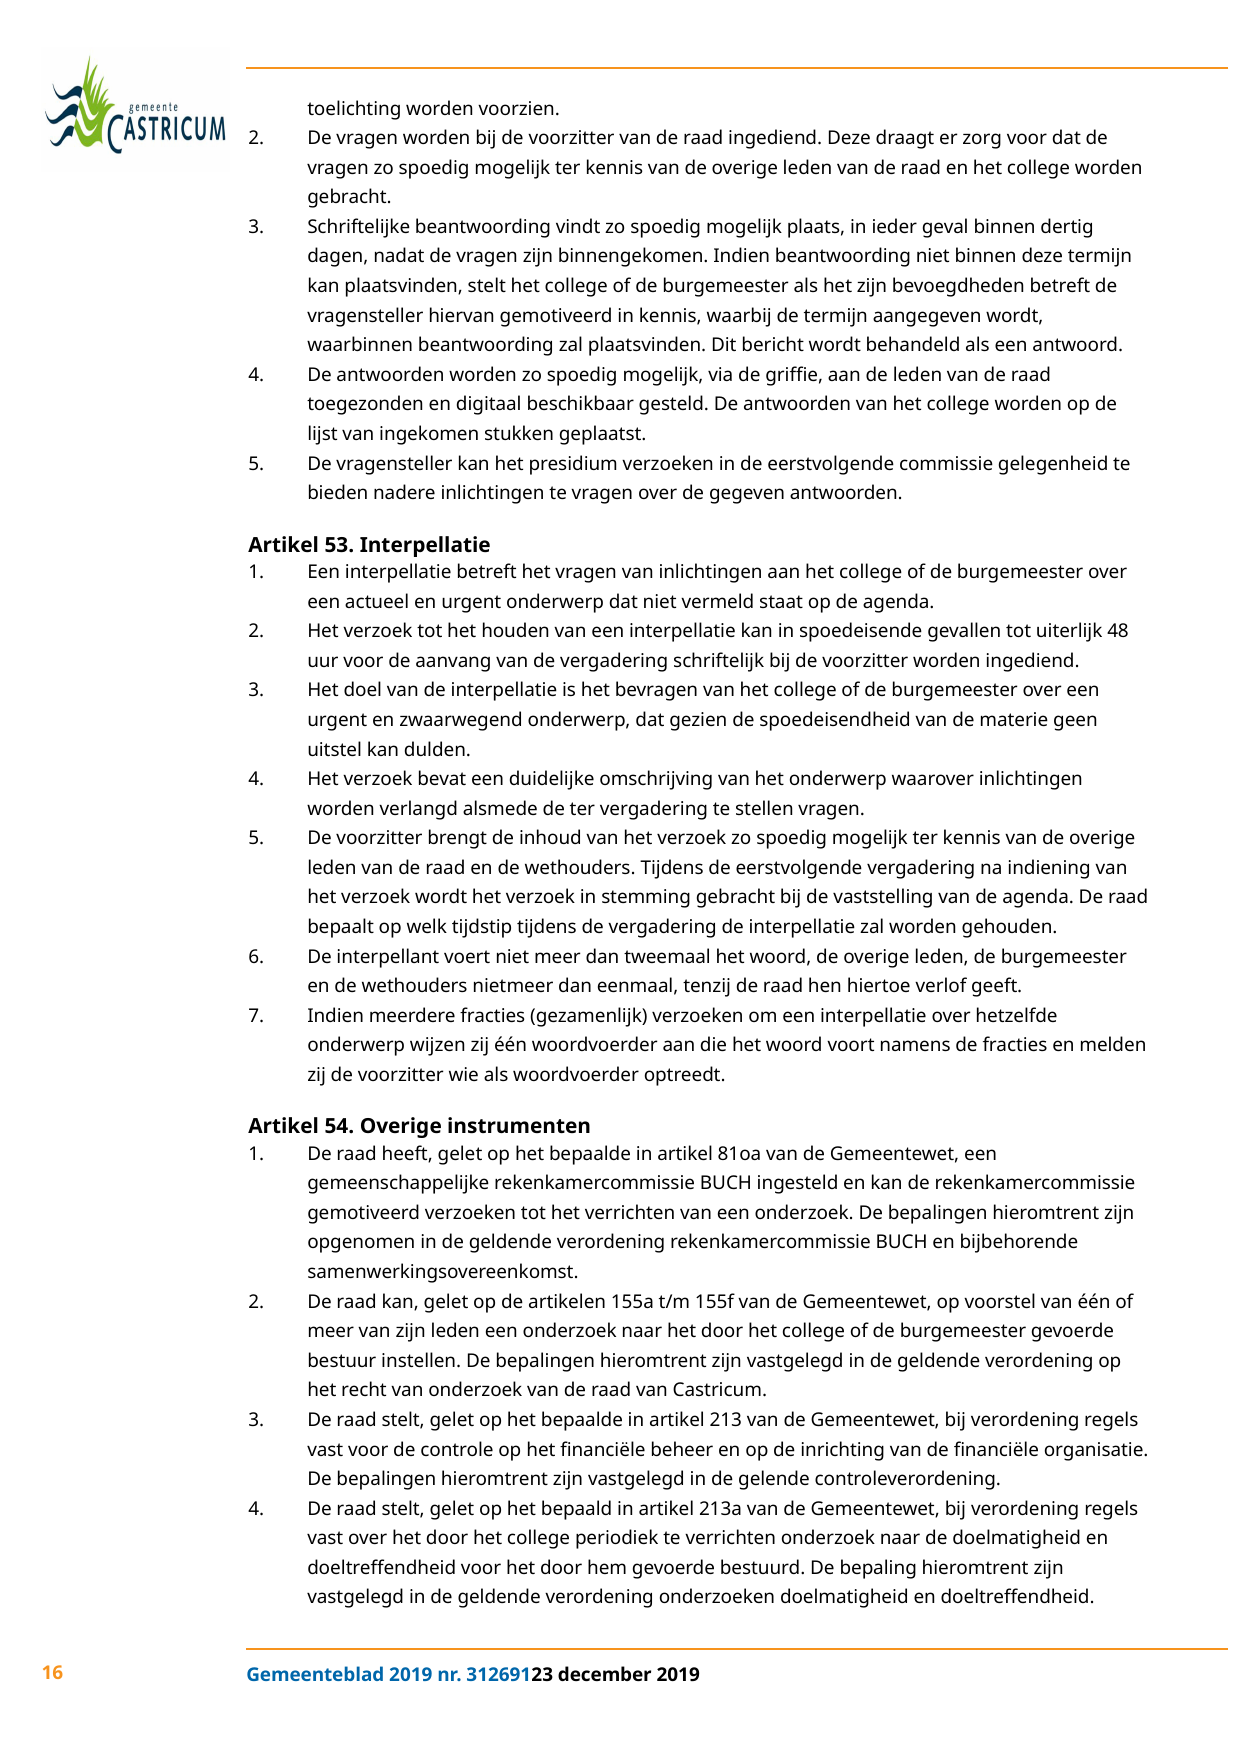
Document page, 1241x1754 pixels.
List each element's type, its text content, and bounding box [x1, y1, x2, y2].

text Artikel 53. Interpellatie [248, 530, 1152, 558]
list De raad heeft, gelet op het bepaalde in artikel 81oa van de Gemeentewet, een gemeenschappelijke rekenkamercommissie BUCH ingesteld en kan de rekenkamercommissie gemotiveerd verzoeken tot het verrichten van een onderzoek. De bepalingen hieromtrent zijn opgenomen in de geldende verordening rekenkamercommissie BUCH en bijbehorende samenwerkingsovereenkomst. [248, 1140, 1152, 1284]
list Het verzoek tot het houden van een interpellatie kan in spoedeisende gevallen tot uiterlijk 48 uur voor de aanvang van de vergadering schriftelijk bij de voorzitter worden ingediend. [248, 617, 1152, 673]
list Een interpellatie betreft het vragen van inlichtingen aan het college of de burgemeester over een actueel en urgent onderwerp dat niet vermeld staat op de agenda. [248, 558, 1152, 613]
list Schriftelijke beantwoording vindt zo spoedig mogelijk plaats, in ieder geval binnen dertig dagen, nadat de vragen zijn binnengekomen. Indien beantwoording niet binnen deze termijn kan plaatsvinden, stelt het college of de burgemeester als het zijn bevoegdheden betreft de vragensteller hiervan gemotiveerd in kennis, waarbij de termijn aangegeven wordt, waarbinnen beantwoording zal plaatsvinden. Dit bericht wordt behandeld als een antwoord. [248, 213, 1152, 357]
list De vragensteller kan het presidium verzoeken in de eerstvolgende commissie gelegenheid te bieden nadere inlichtingen te vragen over de gegeven antwoorden. [248, 450, 1152, 505]
list Het verzoek bevat een duidelijke omschrijving van het onderwerp waarover inlichtingen worden verlangd alsmede de ter vergadering te stellen vragen. [248, 765, 1152, 821]
list Indien meerdere fracties (gezamenlijk) verzoeken om een interpellatie over hetzelfde onderwerp wijzen zij één woordvoerder aan die het woord voort namens de fracties en melden zij de voorzitter wie als woordvoerder optreedt. [248, 1002, 1152, 1087]
list De antwoorden worden zo spoedig mogelijk, via de griffie, aan de leden van de raad toegezonden en digitaal beschikbaar gesteld. De antwoorden van het college worden op de lijst van ingekomen stukken geplaatst. [248, 361, 1152, 446]
list toelichting worden voorzien. [248, 95, 1152, 121]
list De raad kan, gelet op de artikelen 155a t/m 155f van de Gemeentewet, op voorstel van één of meer van zijn leden een onderzoek naar het door het college of de burgemeester gevoerde bestuur instellen. De bepalingen hieromtrent zijn vastgelegd in de geldende verordening op het recht van onderzoek van de raad van Castricum. [248, 1288, 1152, 1402]
text Artikel 54. Overige instrumenten [248, 1112, 1152, 1140]
list De interpellant voert niet meer dan tweemaal het woord, de overige leden, de burgemeester en de wethouders nietmeer dan eenmaal, tenzij de raad hen hiertoe verlof geeft. [248, 943, 1152, 998]
list De vragen worden bij de voorzitter van de raad ingediend. Deze draagt er zorg voor dat de vragen zo spoedig mogelijk ter kennis van de overige leden van de raad en het college worden gebracht. [248, 124, 1152, 209]
list De raad stelt, gelet op het bepaald in artikel 213a van de Gemeentewet, bij verordening regels vast over het door het college periodiek te verrichten onderzoek naar de doelmatigheid en doeltreffendheid voor het door hem gevoerde bestuurd. De bepaling hieromtrent zijn vastgelegd in de geldende verordening onderzoeken doelmatigheid en doeltreffendheid. [248, 1495, 1152, 1609]
list De voorzitter brengt de inhoud van het verzoek zo spoedig mogelijk ter kennis van de overige leden van de raad en de wethouders. Tijdens de eerstvolgende vergadering na indiening van het verzoek wordt het verzoek in stemming gebracht bij de vaststelling van de agenda. De raad bepaalt op welk tijdstip tijdens de vergadering de interpellatie zal worden gehouden. [248, 824, 1152, 939]
list Het doel van de interpellatie is het bevragen van het college of de burgemeester over een urgent en zwaarwegend onderwerp, dat gezien de spoedeisendheid van de materie geen uitstel kan dulden. [248, 677, 1152, 761]
picture [41, 47, 231, 172]
list De raad stelt, gelet op het bepaalde in artikel 213 van de Gemeentewet, bij verordening regels vast voor de controle op het financiële beheer en op de inrichting van de financiële organisatie. De bepalingen hieromtrent zijn vastgelegd in de gelende controleverordening. [248, 1406, 1152, 1491]
